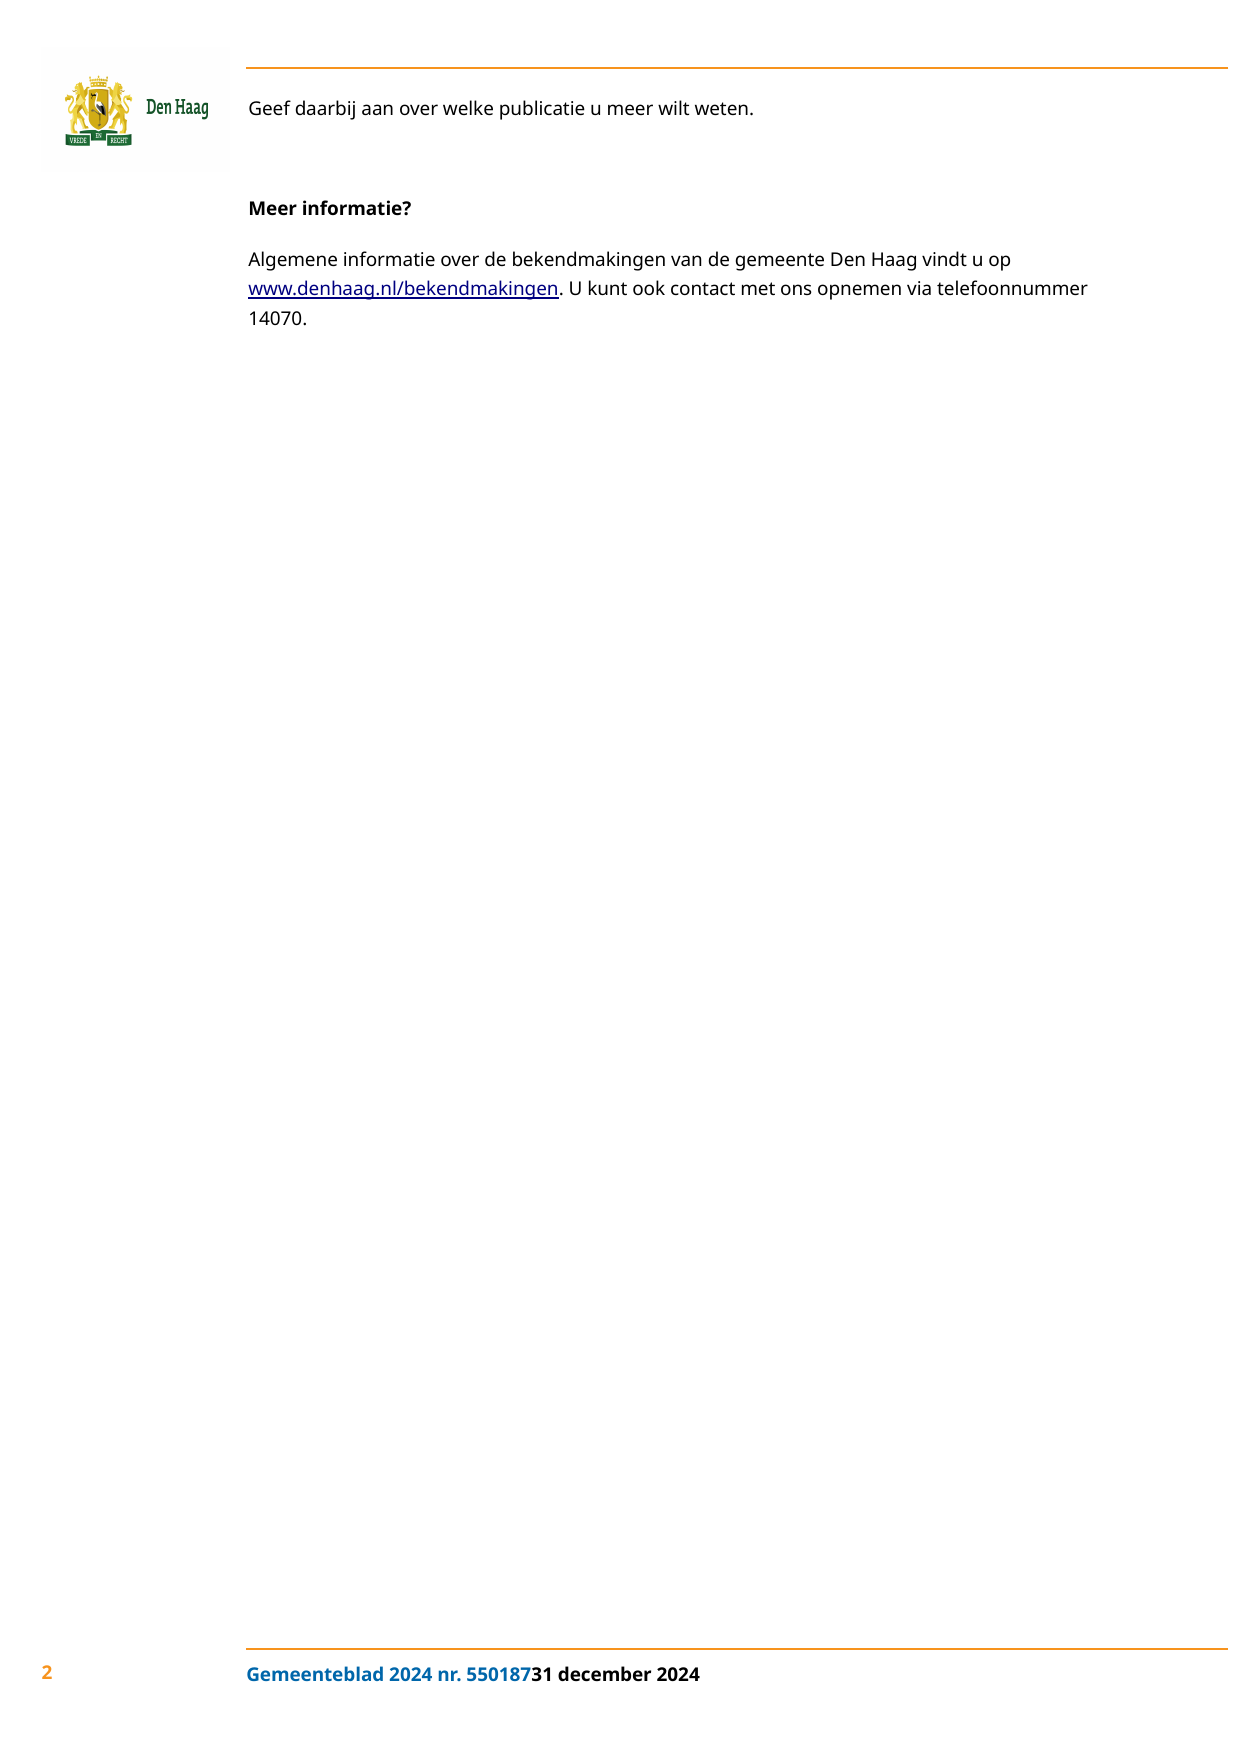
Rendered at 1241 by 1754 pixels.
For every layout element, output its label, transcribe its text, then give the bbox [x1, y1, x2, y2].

text Algemene informatie over de bekendmakingen van de gemeente Den Haag vindt u op www.denhaag.nl/bekendmakingen. U kunt ook contact met ons opnemen via telefoonnummer 14070. [248, 246, 1152, 331]
text Geef daarbij aan over welke publicatie u meer wilt weten. [248, 95, 1152, 121]
picture [41, 47, 231, 172]
text Meer informatie? [248, 196, 1152, 221]
